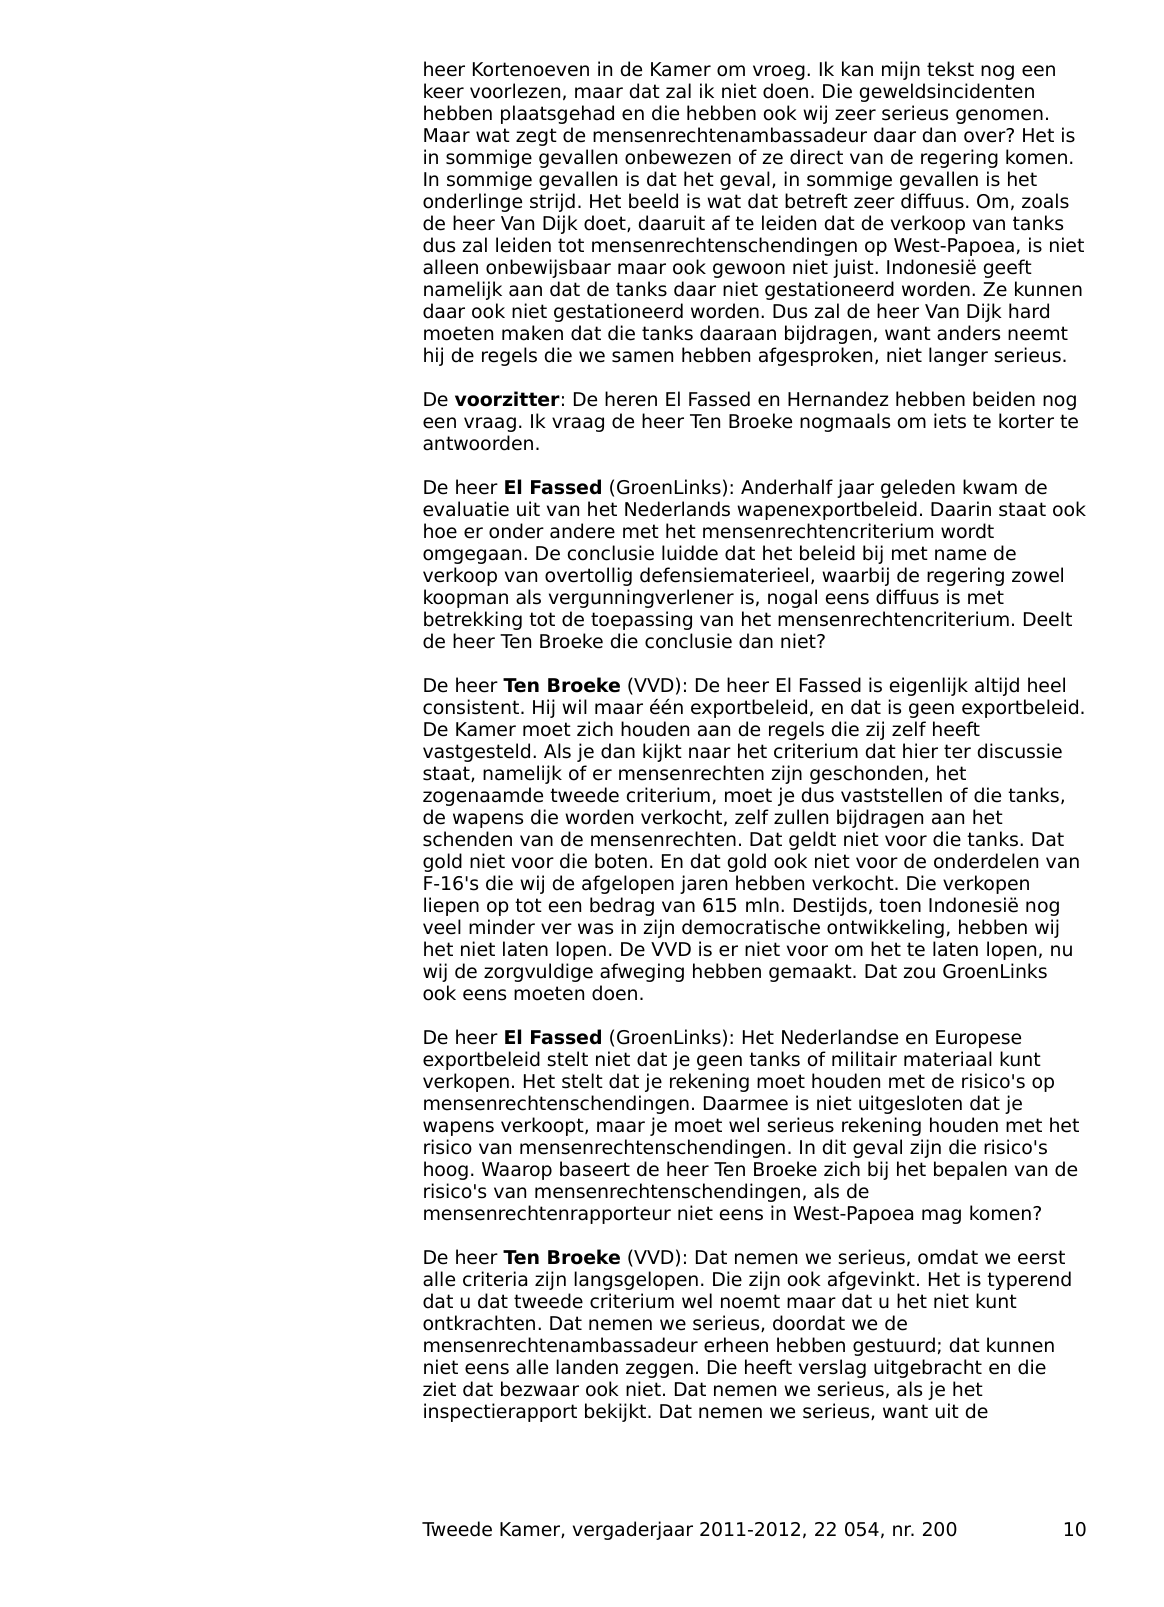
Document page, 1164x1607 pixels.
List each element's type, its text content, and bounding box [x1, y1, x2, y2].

text De heer Ten Broeke (VVD): Dat nemen we serieus, omdat we eerst alle criteria zijn langsgelopen. Die zijn ook afgevinkt. Het is typerend dat u dat tweede criterium wel noemt maar dat u het niet kunt ontkrachten. Dat nemen we serieus, doordat we de mensenrechtenambassadeur erheen hebben gestuurd; dat kunnen niet eens alle landen zeggen. Die heeft verslag uitgebracht en die ziet dat bezwaar ook niet. Dat nemen we serieus, als je het inspectierapport bekijkt. Dat nemen we serieus, want uit de [422, 1247, 1087, 1423]
text heer Kortenoeven in de Kamer om vroeg. Ik kan mijn tekst nog een keer voorlezen, maar dat zal ik niet doen. Die geweldsincidenten hebben plaatsgehad en die hebben ook wij zeer serieus genomen. Maar wat zegt de mensenrechtenambassadeur daar dan over? Het is in sommige gevallen onbewezen of ze direct van de regering komen. In sommige gevallen is dat het geval, in sommige gevallen is het onderlinge strijd. Het beeld is wat dat betreft zeer diffuus. Om, zoals de heer Van Dijk doet, daaruit af te leiden dat de verkoop van tanks dus zal leiden tot mensenrechtenschendingen op West-Papoea, is niet alleen onbewijsbaar maar ook gewoon niet juist. Indonesië geeft namelijk aan dat de tanks daar niet gestationeerd worden. Ze kunnen daar ook niet gestationeerd worden. Dus zal de heer Van Dijk hard moeten maken dat die tanks daaraan bijdragen, want anders neemt hij de regels die we samen hebben afgesproken, niet langer serieus. [422, 59, 1087, 367]
text De voorzitter: De heren El Fassed en Hernandez hebben beiden nog een vraag. Ik vraag de heer Ten Broeke nogmaals om iets te korter te antwoorden. [422, 389, 1087, 455]
text De heer El Fassed (GroenLinks): Anderhalf jaar geleden kwam de evaluatie uit van het Nederlands wapenexportbeleid. Daarin staat ook hoe er onder andere met het mensenrechtencriterium wordt omgegaan. De conclusie luidde dat het beleid bij met name de verkoop van overtollig defensiematerieel, waarbij de regering zowel koopman als vergunningverlener is, nogal eens diffuus is met betrekking tot de toepassing van het mensenrechtencriterium. Deelt de heer Ten Broeke die conclusie dan niet? [422, 477, 1087, 653]
text De heer El Fassed (GroenLinks): Het Nederlandse en Europese exportbeleid stelt niet dat je geen tanks of militair materiaal kunt verkopen. Het stelt dat je rekening moet houden met de risico's op mensenrechtenschendingen. Daarmee is niet uitgesloten dat je wapens verkoopt, maar je moet wel serieus rekening houden met het risico van mensenrechtenschendingen. In dit geval zijn die risico's hoog. Waarop baseert de heer Ten Broeke zich bij het bepalen van de risico's van mensenrechtenschendingen, als de mensenrechtenrapporteur niet eens in West-Papoea mag komen? [422, 1027, 1087, 1225]
text De heer Ten Broeke (VVD): De heer El Fassed is eigenlijk altijd heel consistent. Hij wil maar één exportbeleid, en dat is geen exportbeleid. De Kamer moet zich houden aan de regels die zij zelf heeft vastgesteld. Als je dan kijkt naar het criterium dat hier ter discussie staat, namelijk of er mensenrechten zijn geschonden, het zogenaamde tweede criterium, moet je dus vaststellen of die tanks, de wapens die worden verkocht, zelf zullen bijdragen aan het schenden van de mensenrechten. Dat geldt niet voor die tanks. Dat gold niet voor die boten. En dat gold ook niet voor de onderdelen van F-16's die wij de afgelopen jaren hebben verkocht. Die verkopen liepen op tot een bedrag van 615 mln. Destijds, toen Indonesië nog veel minder ver was in zijn democratische ontwikkeling, hebben wij het niet laten lopen. De VVD is er niet voor om het te laten lopen, nu wij de zorgvuldige afweging hebben gemaakt. Dat zou GroenLinks ook eens moeten doen. [422, 675, 1087, 1005]
